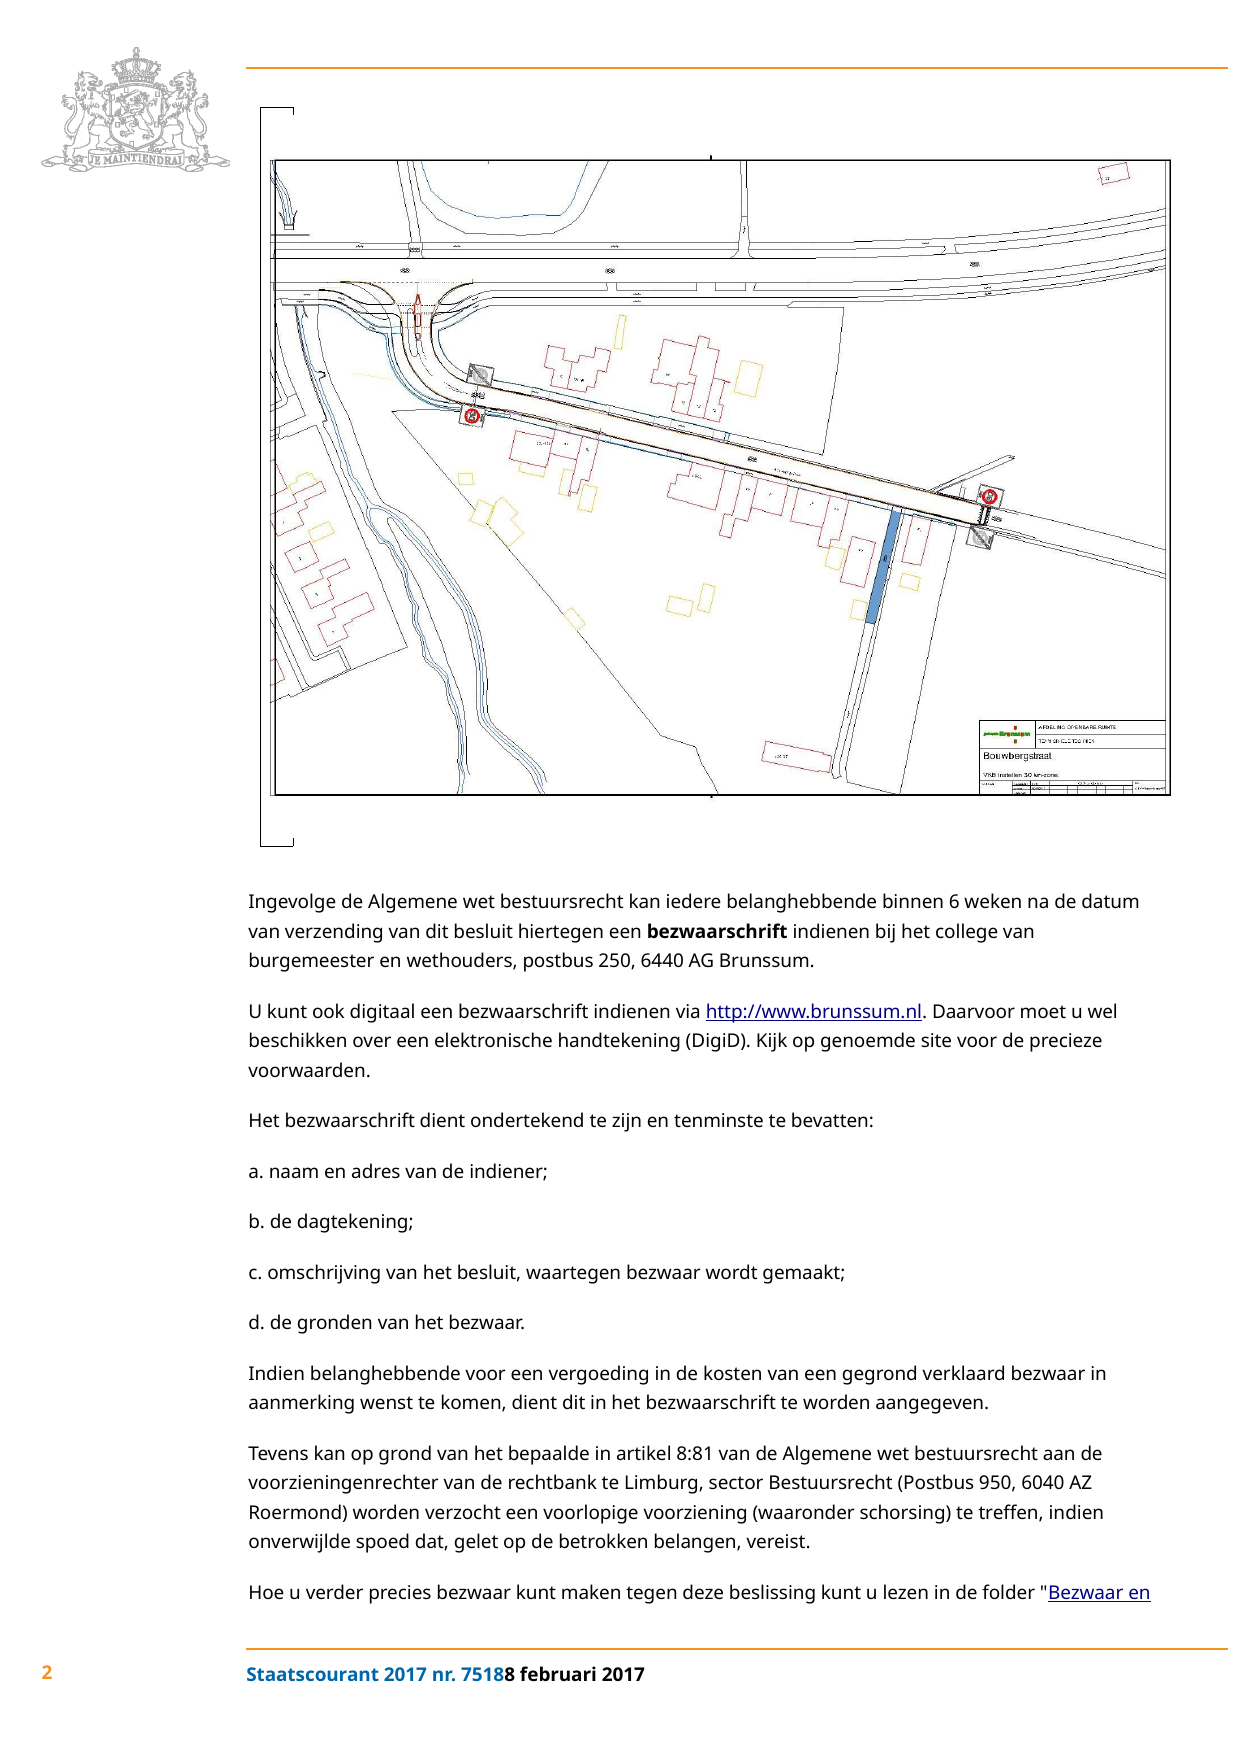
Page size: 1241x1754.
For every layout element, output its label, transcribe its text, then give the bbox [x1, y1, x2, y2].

text b. de dagtekening; [248, 1208, 1152, 1234]
text c. omschrijving van het besluit, waartegen bezwaar wordt gemaakt; [248, 1259, 1152, 1284]
picture [268, 115, 1173, 838]
text U kunt ook digitaal een bezwaarschrift indienen via http://www.brunssum.nl. Daarvoor moet u wel beschikken over een elektronische handtekening (DigiD). Kijk op genoemde site voor de precieze voorwaarden. [248, 998, 1152, 1083]
text Indien belanghebbende voor een vergoeding in de kosten van een gegrond verklaard bezwaar in aanmerking wenst te komen, dient dit in het bezwaarschrift te worden aangegeven. [248, 1360, 1152, 1415]
text Ingevolge de Algemene wet bestuursrecht kan iedere belanghebbende binnen 6 weken na de datum van verzending van dit besluit hiertegen een bezwaar­schrift indienen bij het college van burgemeester en wethouders, postbus 250, 6440 AG Brunssum. [248, 888, 1152, 973]
text Hoe u verder precies bezwaar kunt maken tegen deze beslissing kunt u lezen in de folder "Bezwaar en [248, 1579, 1152, 1604]
text d. de gronden van het bezwaar. [248, 1309, 1152, 1335]
picture [41, 47, 231, 172]
text a. naam en adres van de indiener; [248, 1158, 1152, 1184]
text Tevens kan op grond van het bepaalde in artikel 8:81 van de Algemene wet bestuursrecht aan de voorzieningenrechter van de rechtbank te Limburg, sector Bestuursrecht (Postbus 950, 6040 AZ Roermond) worden verzocht een voorlopige voorziening (waaronder schorsing) te treffen, in­dien onver­wijlde spoed dat, gelet op de betrokken belangen, vereist. [248, 1440, 1152, 1554]
text Het bezwaarschrift dient ondertekend te zijn en tenminste te bevatten: [248, 1108, 1152, 1133]
